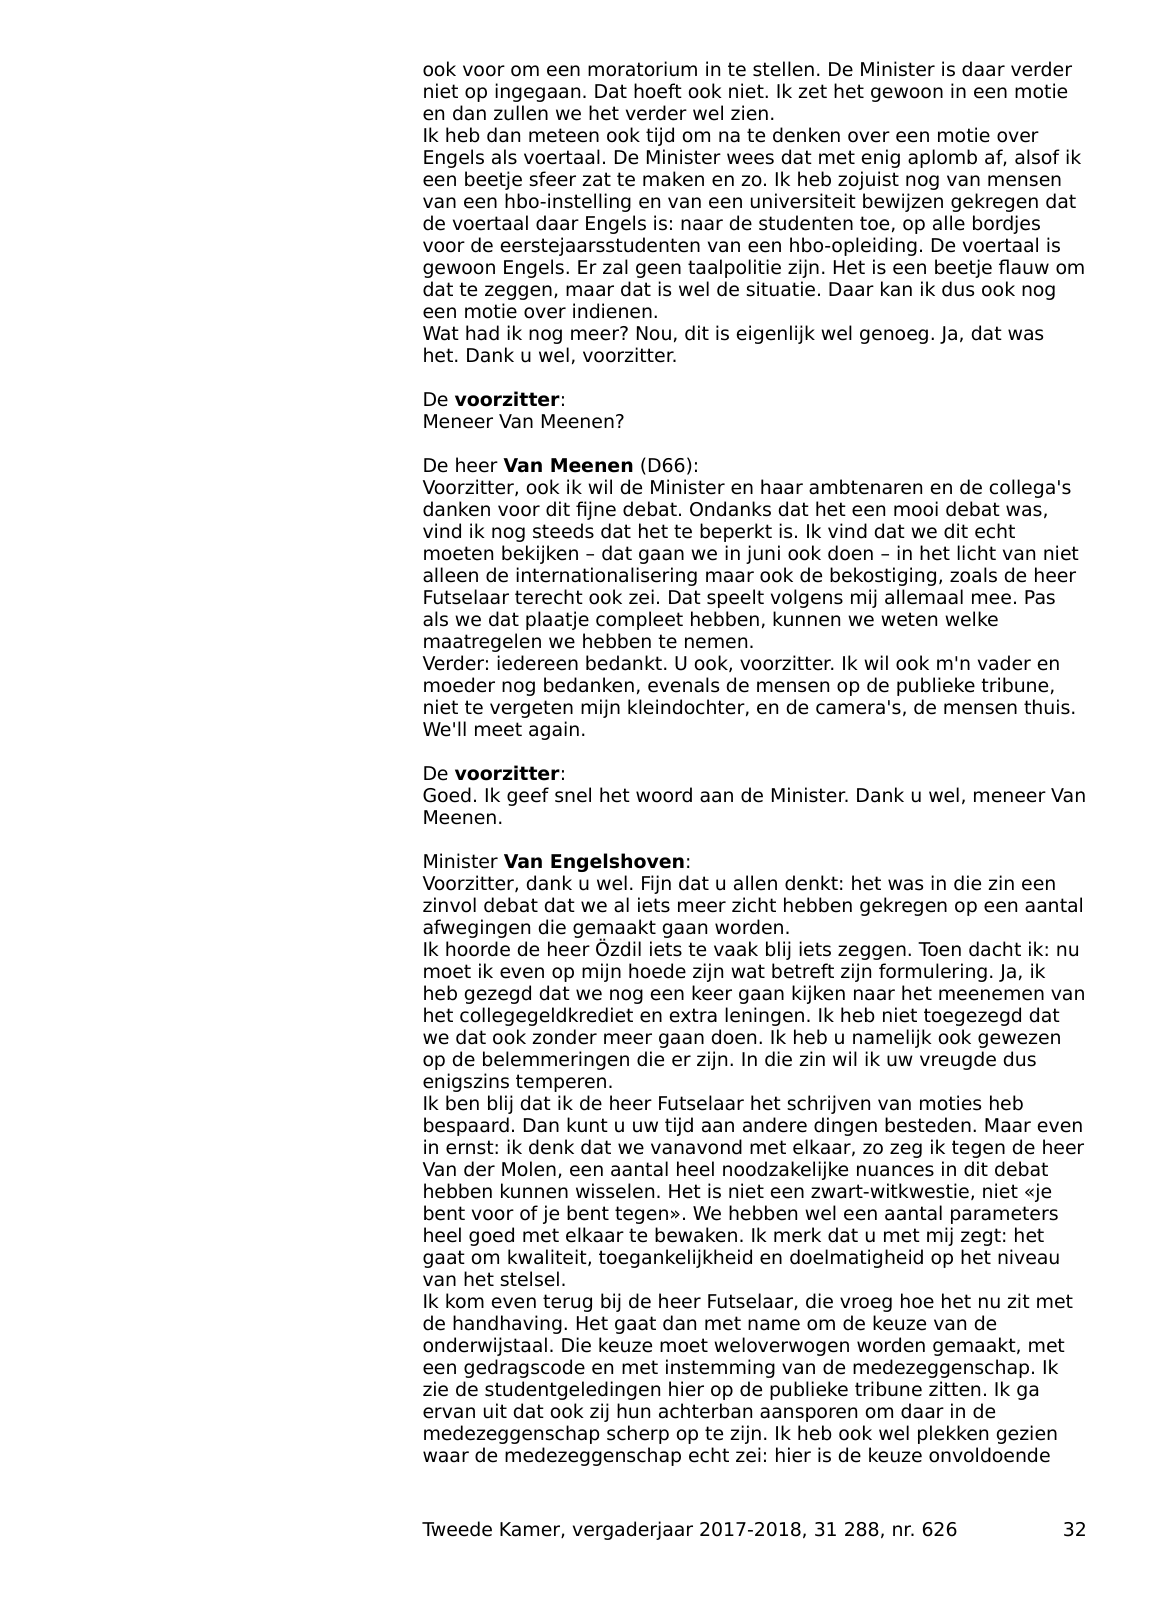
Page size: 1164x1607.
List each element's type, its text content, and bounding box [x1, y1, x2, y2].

text De voorzitter: [422, 389, 1087, 411]
text Verder: iedereen bedankt. U ook, voorzitter. Ik wil ook m'n vader en moeder nog bedanken, evenals de mensen op de publieke tribune, niet te vergeten mijn kleindochter, en de camera's, de mensen thuis. We'll meet again. [422, 653, 1087, 741]
text Voorzitter, ook ik wil de Minister en haar ambtenaren en de collega's danken voor dit fijne debat. Ondanks dat het een mooi debat was, vind ik nog steeds dat het te beperkt is. Ik vind dat we dit echt moeten bekijken – dat gaan we in juni ook doen – in het licht van niet alleen de internationalisering maar ook de bekostiging, zoals de heer Futselaar terecht ook zei. Dat speelt volgens mij allemaal mee. Pas als we dat plaatje compleet hebben, kunnen we weten welke maatregelen we hebben te nemen. [422, 477, 1087, 653]
text Goed. Ik geef snel het woord aan de Minister. Dank u wel, meneer Van Meenen. [422, 785, 1087, 829]
text Wat had ik nog meer? Nou, dit is eigenlijk wel genoeg. Ja, dat was het. Dank u wel, voorzitter. [422, 323, 1087, 367]
text Meneer Van Meenen? [422, 411, 1087, 433]
text Ik hoorde de heer Özdil iets te vaak blij iets zeggen. Toen dacht ik: nu moet ik even op mijn hoede zijn wat betreft zijn formulering. Ja, ik heb gezegd dat we nog een keer gaan kijken naar het meenemen van het collegegeldkrediet en extra leningen. Ik heb niet toegezegd dat we dat ook zonder meer gaan doen. Ik heb u namelijk ook gewezen op de belemmeringen die er zijn. In die zin wil ik uw vreugde dus enigszins temperen. [422, 939, 1087, 1093]
text ook voor om een moratorium in te stellen. De Minister is daar verder niet op ingegaan. Dat hoeft ook niet. Ik zet het gewoon in een motie en dan zullen we het verder wel zien. [422, 59, 1087, 125]
text Ik heb dan meteen ook tijd om na te denken over een motie over Engels als voertaal. De Minister wees dat met enig aplomb af, alsof ik een beetje sfeer zat te maken en zo. Ik heb zojuist nog van mensen van een hbo-instelling en van een universiteit bewijzen gekregen dat de voertaal daar Engels is: naar de studenten toe, op alle bordjes voor de eerstejaarsstudenten van een hbo-opleiding. De voertaal is gewoon Engels. Er zal geen taalpolitie zijn. Het is een beetje flauw om dat te zeggen, maar dat is wel de situatie. Daar kan ik dus ook nog een motie over indienen. [422, 125, 1087, 323]
text De voorzitter: [422, 763, 1087, 785]
text Minister Van Engelshoven: [422, 851, 1087, 873]
text De heer Van Meenen (D66): [422, 455, 1087, 477]
text Ik ben blij dat ik de heer Futselaar het schrijven van moties heb bespaard. Dan kunt u uw tijd aan andere dingen besteden. Maar even in ernst: ik denk dat we vanavond met elkaar, zo zeg ik tegen de heer Van der Molen, een aantal heel noodzakelijke nuances in dit debat hebben kunnen wisselen. Het is niet een zwart-witkwestie, niet «je bent voor of je bent tegen». We hebben wel een aantal parameters heel goed met elkaar te bewaken. Ik merk dat u met mij zegt: het gaat om kwaliteit, toegankelijkheid en doelmatigheid op het niveau van het stelsel. [422, 1093, 1087, 1291]
text Ik kom even terug bij de heer Futselaar, die vroeg hoe het nu zit met de handhaving. Het gaat dan met name om de keuze van de onderwijstaal. Die keuze moet weloverwogen worden gemaakt, met een gedragscode en met instemming van de medezeggenschap. Ik zie de studentgeledingen hier op de publieke tribune zitten. Ik ga ervan uit dat ook zij hun achterban aansporen om daar in de medezeggenschap scherp op te zijn. Ik heb ook wel plekken gezien waar de medezeggenschap echt zei: hier is de keuze onvoldoende [422, 1291, 1087, 1467]
text Voorzitter, dank u wel. Fijn dat u allen denkt: het was in die zin een zinvol debat dat we al iets meer zicht hebben gekregen op een aantal afwegingen die gemaakt gaan worden. [422, 873, 1087, 939]
